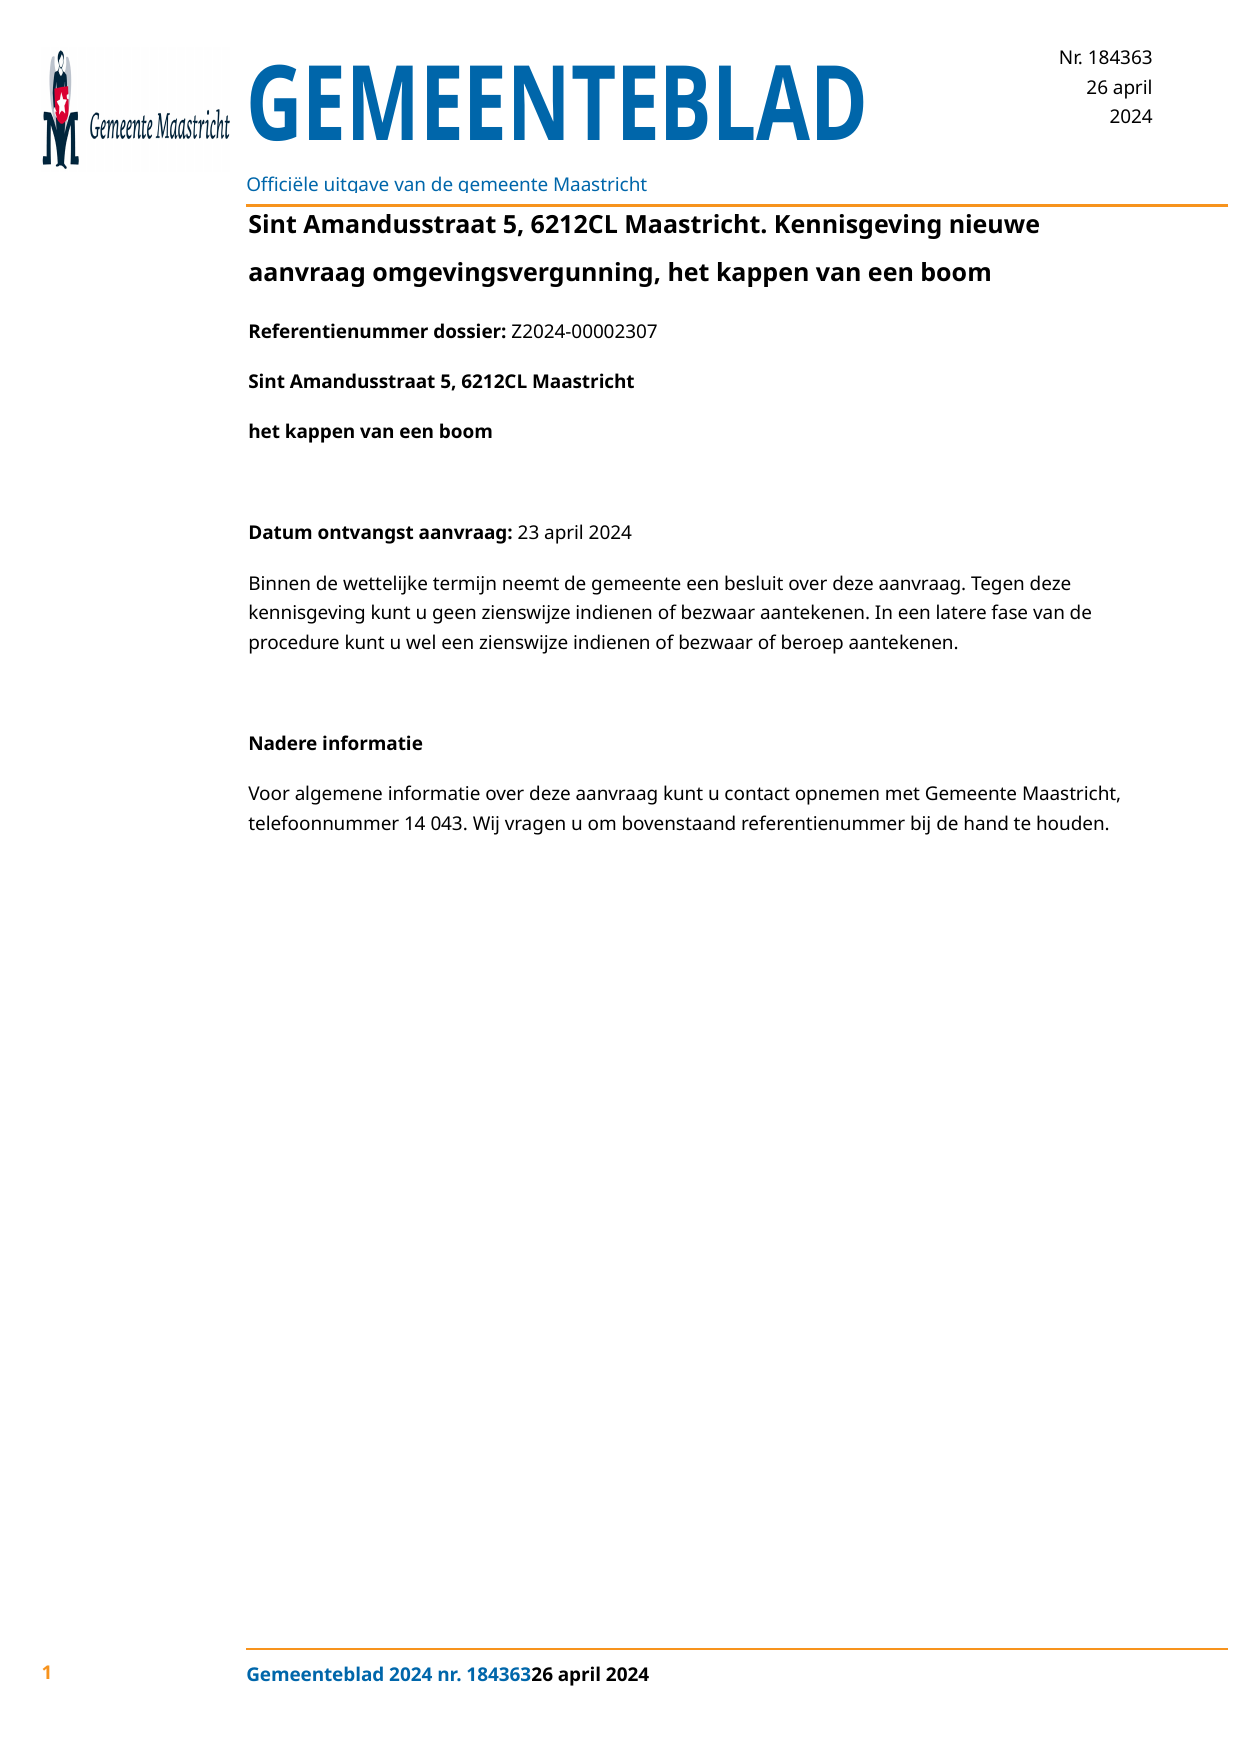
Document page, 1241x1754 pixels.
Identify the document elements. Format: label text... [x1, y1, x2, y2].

text Nadere informatie [248, 730, 1152, 756]
text Referentienummer dossier: Z2024-00002307 [248, 318, 1152, 344]
text Sint Amandusstraat 5, 6212CL Maastricht [248, 368, 1152, 394]
text Datum ontvangst aanvraag: 23 april 2024 [248, 519, 1152, 545]
text Sint Amandusstraat 5, 6212CL Maastricht. Kennisgeving nieuwe aanvraag omgevingsvergunning, het kappen van een boom [248, 207, 1152, 288]
text Binnen de wettelijke termijn neemt de gemeente een besluit over deze aanvraag. Tegen deze kennisgeving kunt u geen zienswijze indienen of bezwaar aantekenen. In een latere fase van de procedure kunt u wel een zienswijze indienen of bezwaar of beroep aantekenen. [248, 570, 1152, 655]
picture [41, 47, 231, 172]
text het kappen van een boom [248, 419, 1152, 444]
text Voor algemene informatie over deze aanvraag kunt u contact opnemen met Gemeente Maastricht, telefoonnummer 14 043. Wij vragen u om bovenstaand referentienummer bij de hand te houden. [248, 780, 1152, 836]
